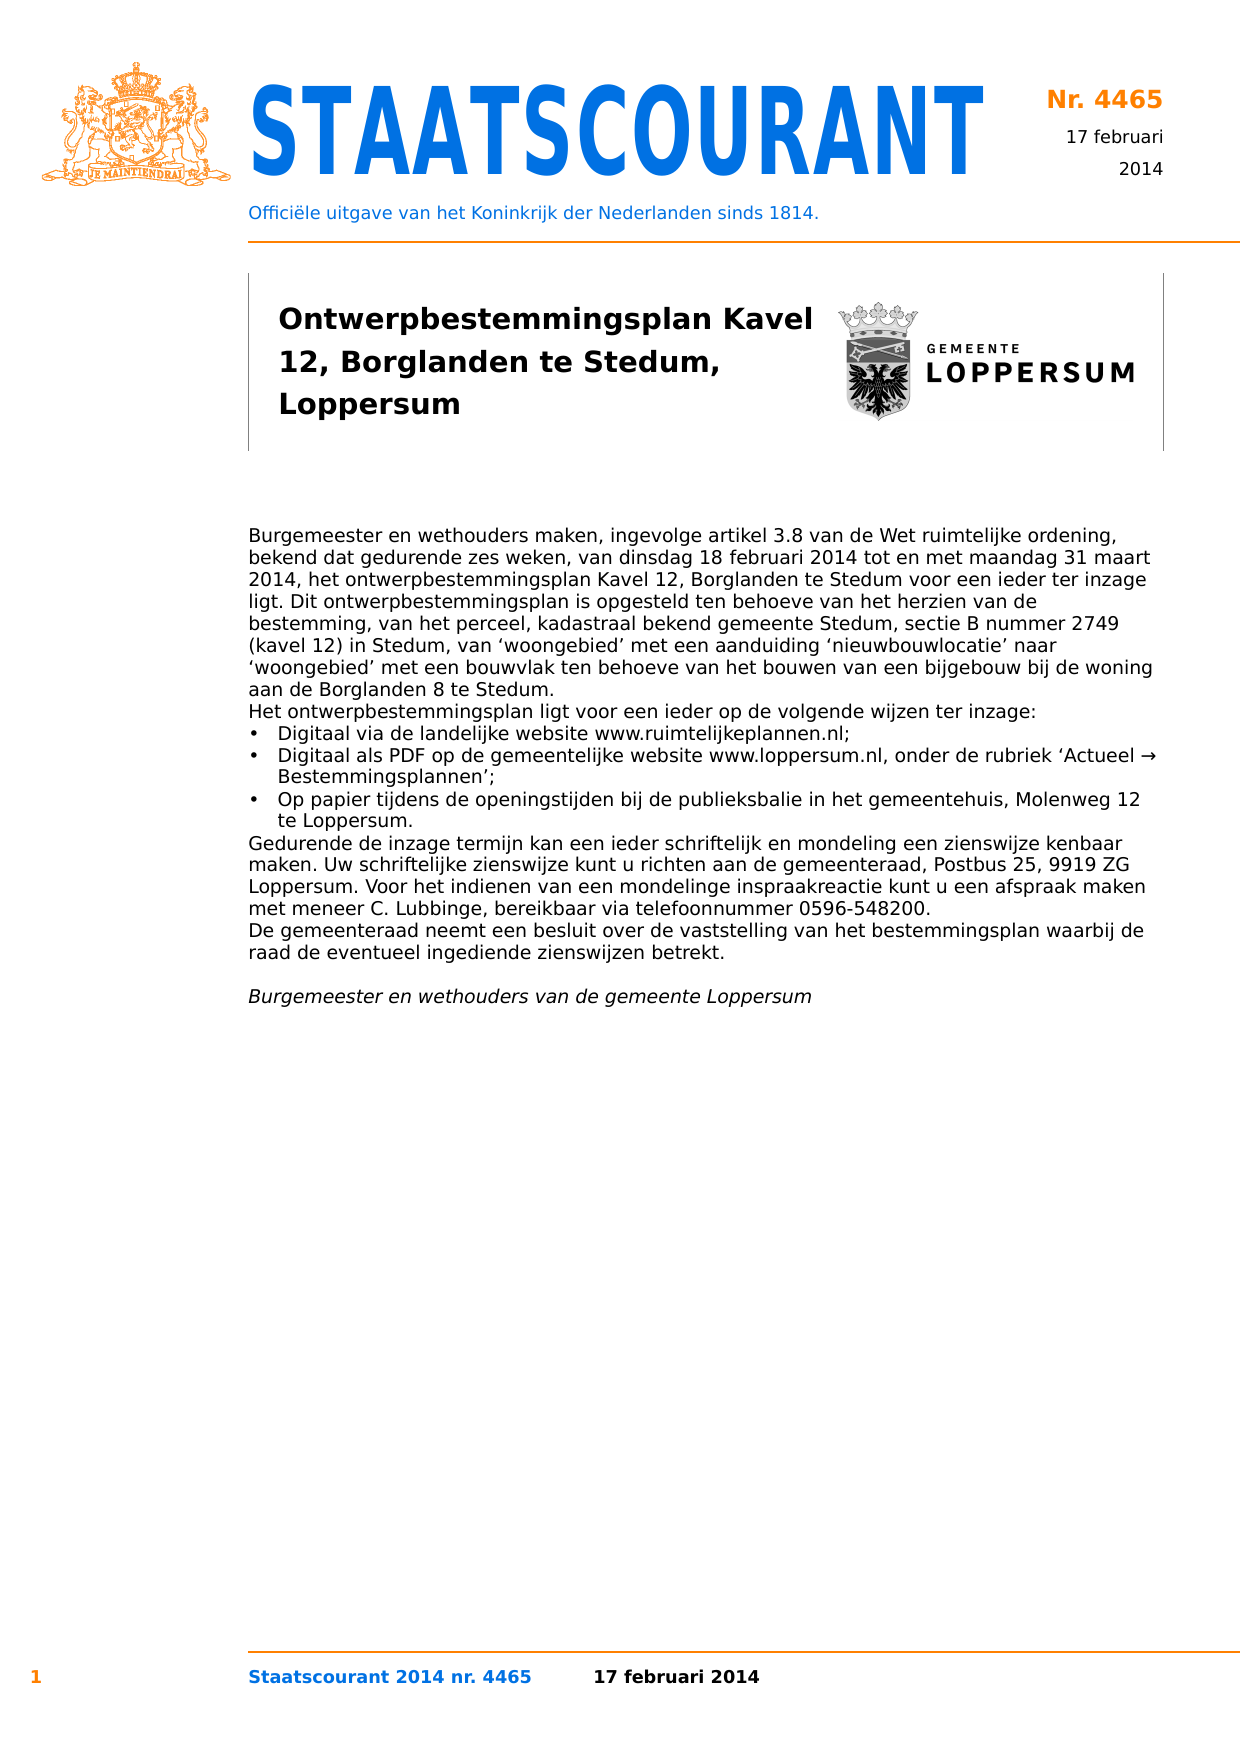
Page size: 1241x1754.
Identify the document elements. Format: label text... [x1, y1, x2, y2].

table_cell Officiële uitgave van het Koninkrijk der Nederlanden sinds 1814. [248, 203, 1240, 241]
picture [838, 302, 1134, 421]
subtitle Ontwerpbestemmingsplan Kavel 12, Borglanden te Stedum, Loppersum [249, 273, 1163, 451]
text • Digitaal via de landelijke website www.ruimtelijkeplannen.nl; [248, 722, 1163, 744]
text Burgemeester en wethouders maken, ingevolge artikel 3.8 van de Wet ruimtelijke ordening, bekend dat gedurende zes weken, van dinsdag 18 februari 2014 tot en met maandag 31 maart 2014, het ontwerpbestemmingsplan Kavel 12, Borglanden te Stedum voor een ieder ter inzage ligt. Dit ontwerpbestemmingsplan is opgesteld ten behoeve van het herzien van de bestemming, van het perceel, kadastraal bekend gemeente Stedum, sectie B nummer 2749 (kavel 12) in Stedum, van ‘woongebied’ met een aanduiding ‘nieuwbouwlocatie’ naar ‘woongebied’ met een bouwvlak ten behoeve van het bouwen van een bijgebouw bij de woning aan de Borglanden 8 te Stedum. [248, 525, 1163, 701]
text Het ontwerpbestemmingsplan ligt voor een ieder op de volgende wijzen ter inzage: [248, 701, 1163, 722]
picture [41, 62, 231, 186]
table_header Nr. 4465 [998, 62, 1240, 121]
table_cell 2014 [998, 153, 1240, 203]
text Burgemeester en wethouders van de gemeente Loppersum [248, 986, 1163, 1008]
text • Op papier tijdens de openingstijden bij de publieksbalie in het gemeentehuis, Molenweg 12 te Loppersum. [248, 788, 1163, 832]
table_header [25, 62, 248, 241]
text • Digitaal als PDF op de gemeentelijke website www.loppersum.nl, onder de rubriek ‘Actueel → Bestemmingsplannen’; [248, 744, 1163, 788]
text Gedurende de inzage termijn kan een ieder schriftelijk en mondeling een zienswijze kenbaar maken. Uw schriftelijke zienswijze kunt u richten aan de gemeenteraad, Postbus 25, 9919 ZG Loppersum. Voor het indienen van een mondelinge inspraakreactie kunt u een afspraak maken met meneer C. Lubbinge, bereikbaar via telefoonnummer 0596-548200. [248, 832, 1163, 920]
table_cell 17 februari [998, 121, 1240, 153]
text De gemeenteraad neemt een besluit over de vaststelling van het bestemmingsplan waarbij de raad de eventueel ingediende zienswijzen betrekt. [248, 920, 1163, 964]
table_header STAATSCOURANT [248, 62, 998, 203]
